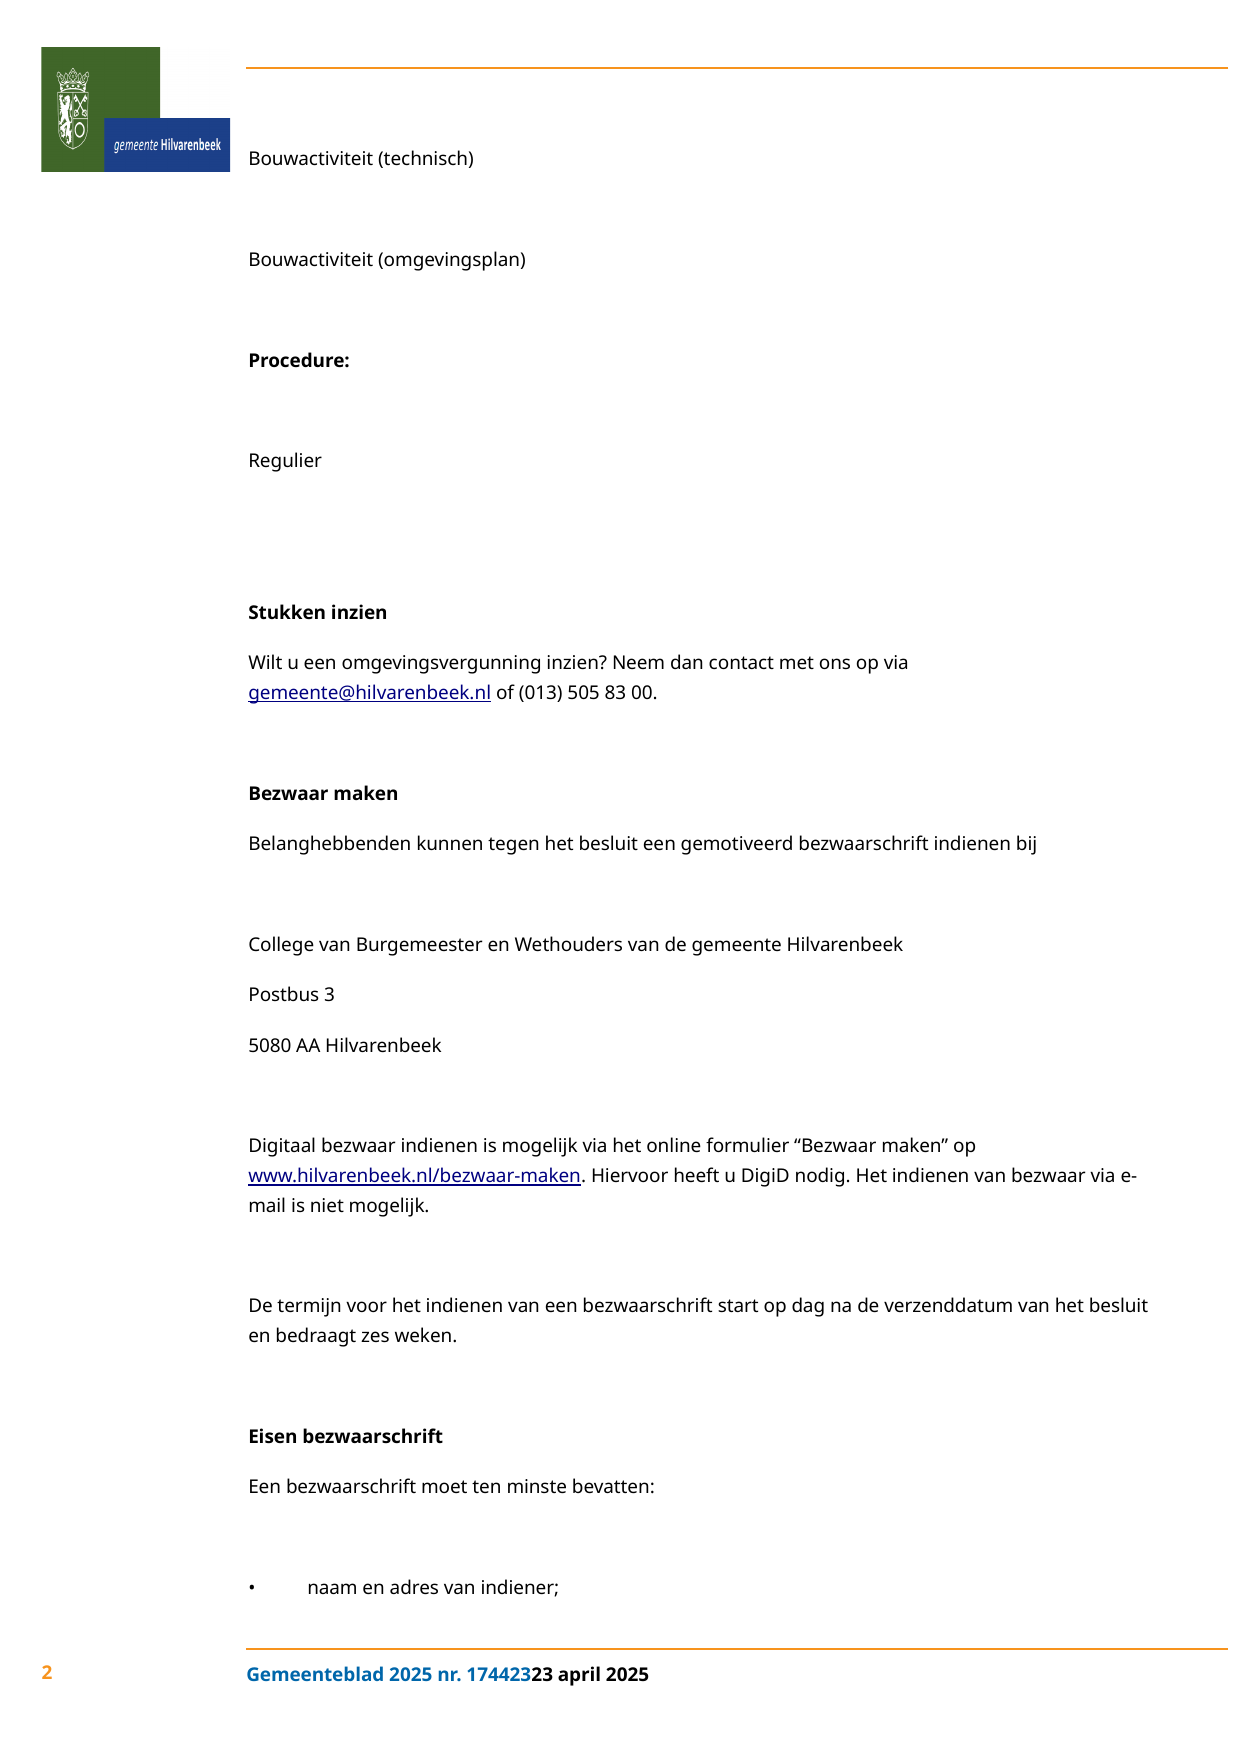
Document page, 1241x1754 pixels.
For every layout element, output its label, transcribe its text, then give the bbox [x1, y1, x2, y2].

text Bouwactiviteit (technisch) [248, 145, 1152, 171]
text 5080 AA Hilvarenbeek [248, 1032, 1152, 1058]
text Belanghebbenden kunnen tegen het besluit een gemotiveerd bezwaarschrift indienen bij [248, 830, 1152, 856]
text Postbus 3 [248, 981, 1152, 1007]
text Digitaal bezwaar indienen is mogelijk via het online formulier “Bezwaar maken” op www.hilvarenbeek.nl/bezwaar-maken. Hiervoor heeft u DigiD nodig. Het indienen van bezwaar via e-mail is niet mogelijk. [248, 1133, 1152, 1218]
text College van Burgemeester en Wethouders van de gemeente Hilvarenbeek [248, 931, 1152, 957]
text Een bezwaarschrift moet ten minste bevatten: [248, 1473, 1152, 1499]
picture [41, 47, 231, 172]
text Bouwactiviteit (omgevingsplan) [248, 246, 1152, 272]
text Regulier [248, 448, 1152, 473]
text De termijn voor het indienen van een bezwaarschrift start op dag na de verzenddatum van het besluit en bedraagt zes weken. [248, 1293, 1152, 1348]
text Procedure: [248, 347, 1152, 373]
list naam en adres van indiener; [248, 1574, 1152, 1600]
text Stukken inzien [248, 599, 1152, 625]
text Eisen bezwaarschrift [248, 1423, 1152, 1449]
text Bezwaar maken [248, 780, 1152, 806]
text Wilt u een omgevingsvergunning inzien? Neem dan contact met ons op via gemeente@hilvarenbeek.nl of (013) 505 83 00. [248, 649, 1152, 705]
